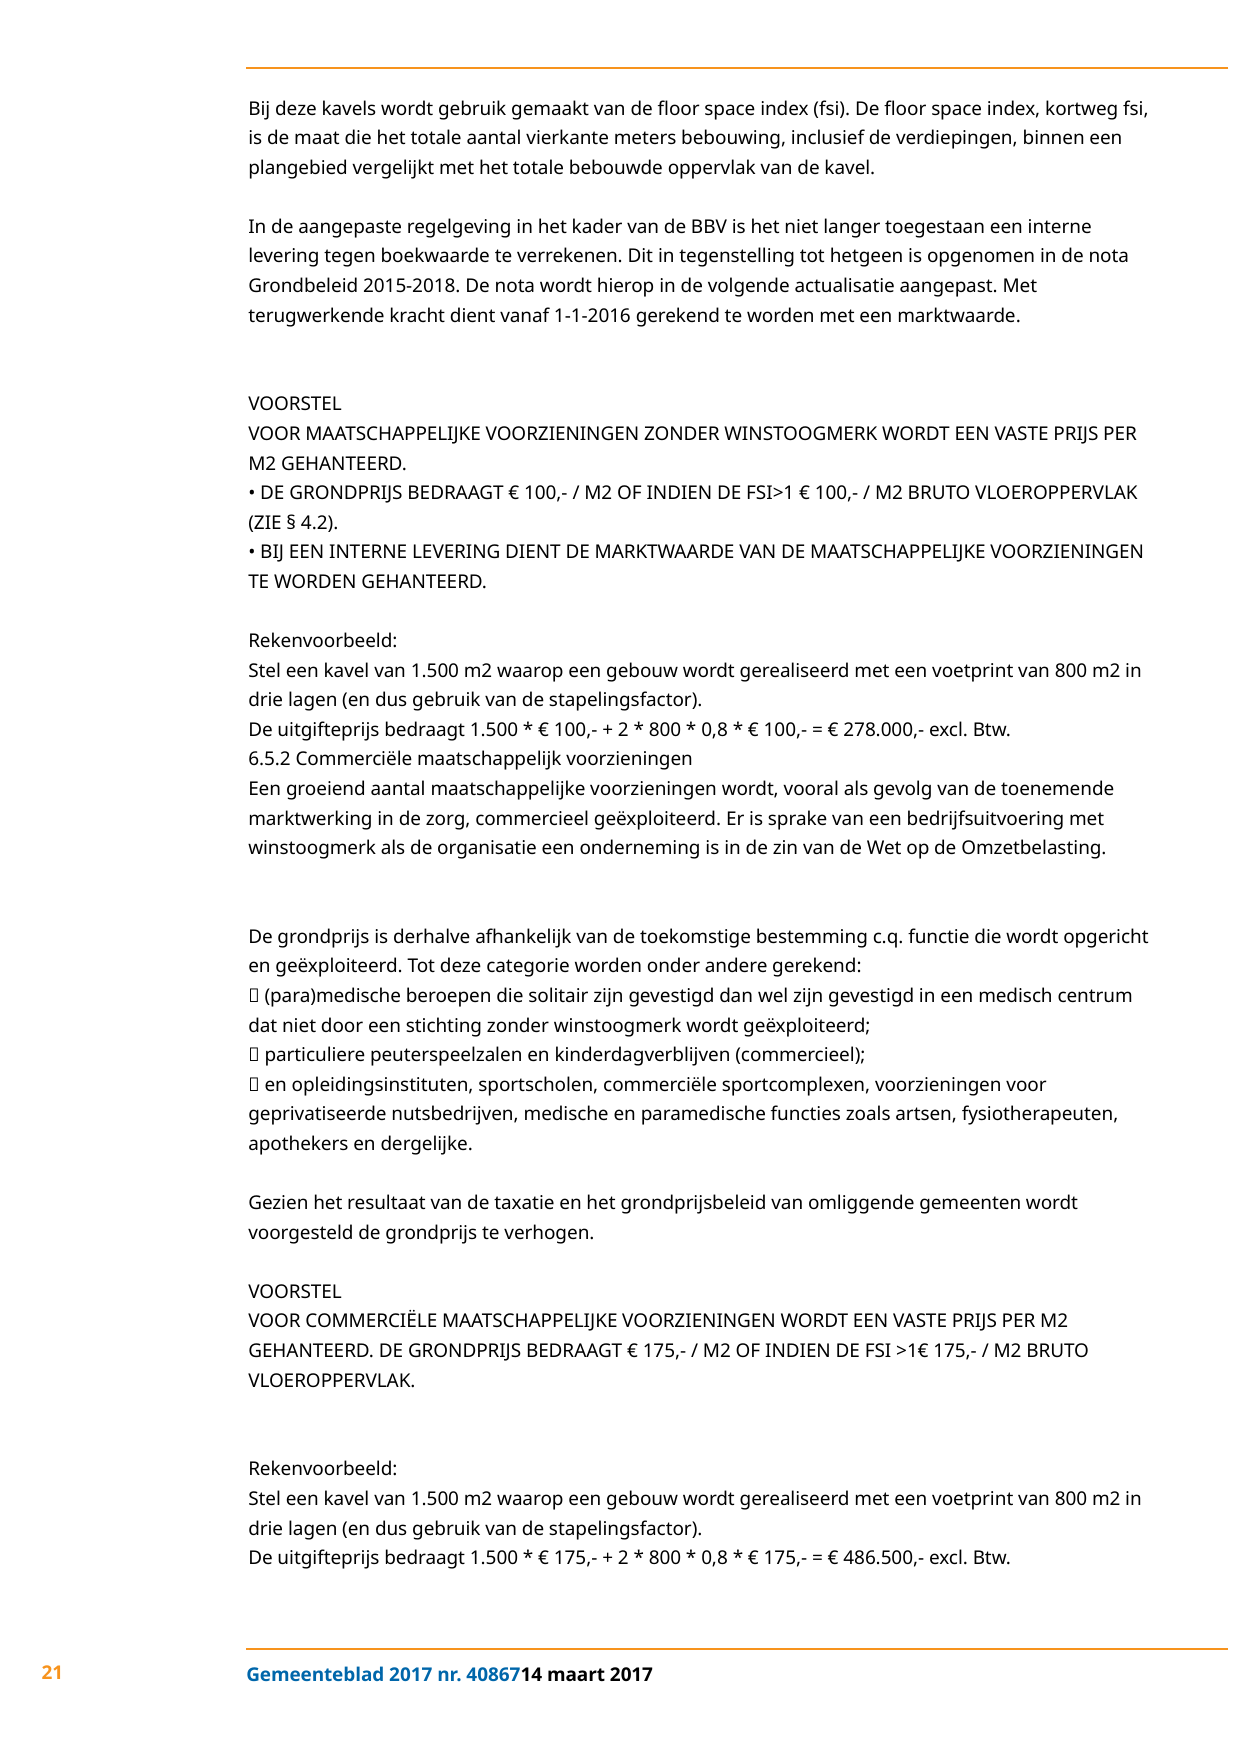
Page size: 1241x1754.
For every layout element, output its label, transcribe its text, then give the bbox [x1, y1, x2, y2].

text In de aangepaste regelgeving in het kader van de BBV is het niet langer toegestaan een interne levering tegen boekwaarde te verrekenen. Dit in tegenstelling tot hetgeen is opgenomen in de nota Grondbeleid 2015-2018. De nota wordt hierop in de volgende actualisatie aangepast. Met terugwerkende kracht dient vanaf 1-1-2016 gerekend te worden met een marktwaarde. [248, 213, 1152, 328]
text VOOR MAATSCHAPPELIJKE VOORZIENINGEN ZONDER WINSTOOGMERK WORDT EEN VASTE PRIJS PER M2 GEHANTEERD. [248, 420, 1152, 476]
text Rekenvoorbeeld: [248, 627, 1152, 653]
text  en opleidingsinstituten, sportscholen, commerciële sportcomplexen, voorzieningen voor geprivatiseerde nutsbedrijven, medische en paramedische functies zoals artsen, fysiotherapeuten, apothekers en dergelijke. [248, 1071, 1152, 1156]
text VOORSTEL [248, 1278, 1152, 1304]
text Stel een kavel van 1.500 m2 waarop een gebouw wordt gerealiseerd met een voetprint van 800 m2 in drie lagen (en dus gebruik van de stapelingsfactor). [248, 1485, 1152, 1541]
text VOORSTEL [248, 391, 1152, 416]
text • BIJ EEN INTERNE LEVERING DIENT DE MARKTWAARDE VAN DE MAATSCHAPPELIJKE VOORZIENINGEN TE WORDEN GEHANTEERD. [248, 538, 1152, 594]
text Stel een kavel van 1.500 m2 waarop een gebouw wordt gerealiseerd met een voetprint van 800 m2 in drie lagen (en dus gebruik van de stapelingsfactor). [248, 657, 1152, 712]
text Gezien het resultaat van de taxatie en het grondprijsbeleid van omliggende gemeenten wordt voorgesteld de grondprijs te verhogen. [248, 1189, 1152, 1245]
text  particuliere peuterspeelzalen en kinderdagverblijven (commercieel); [248, 1041, 1152, 1067]
text 6.5.2 Commerciële maatschappelijk voorzieningen [248, 746, 1152, 771]
text VOOR COMMERCIËLE MAATSCHAPPELIJKE VOORZIENINGEN WORDT EEN VASTE PRIJS PER M2 GEHANTEERD. DE GRONDPRIJS BEDRAAGT € 175,- / M2 OF INDIEN DE FSI >1€ 175,- / M2 BRUTO VLOEROPPERVLAK. [248, 1308, 1152, 1393]
text Een groeiend aantal maatschappelijke voorzieningen wordt, vooral als gevolg van de toenemende marktwerking in de zorg, commercieel geëxploiteerd. Er is sprake van een bedrijfsuitvoering met winstoogmerk als de organisatie een onderneming is in de zin van de Wet op de Omzetbelasting. [248, 775, 1152, 860]
text De uitgifteprijs bedraagt 1.500 * € 175,- + 2 * 800 * 0,8 * € 175,- = € 486.500,- excl. Btw. [248, 1544, 1152, 1570]
text • DE GRONDPRIJS BEDRAAGT € 100,- / M2 OF INDIEN DE FSI>1 € 100,- / M2 BRUTO VLOEROPPERVLAK (ZIE § 4.2). [248, 479, 1152, 535]
text De uitgifteprijs bedraagt 1.500 * € 100,- + 2 * 800 * 0,8 * € 100,- = € 278.000,- excl. Btw. [248, 716, 1152, 742]
picture [41, 47, 231, 172]
text  (para)medische beroepen die solitair zijn gevestigd dan wel zijn gevestigd in een medisch centrum dat niet door een stichting zonder winstoogmerk wordt geëxploiteerd; [248, 982, 1152, 1038]
text Rekenvoorbeeld: [248, 1456, 1152, 1481]
text De grondprijs is derhalve afhankelijk van de toekomstige bestemming c.q. functie die wordt opgericht en geëxploiteerd. Tot deze categorie worden onder andere gerekend: [248, 923, 1152, 978]
text Bij deze kavels wordt gebruik gemaakt van de floor space index (fsi). De floor space index, kortweg fsi, is de maat die het totale aantal vierkante meters bebouwing, inclusief de verdiepingen, binnen een plangebied vergelijkt met het totale bebouwde oppervlak van de kavel. [248, 95, 1152, 180]
